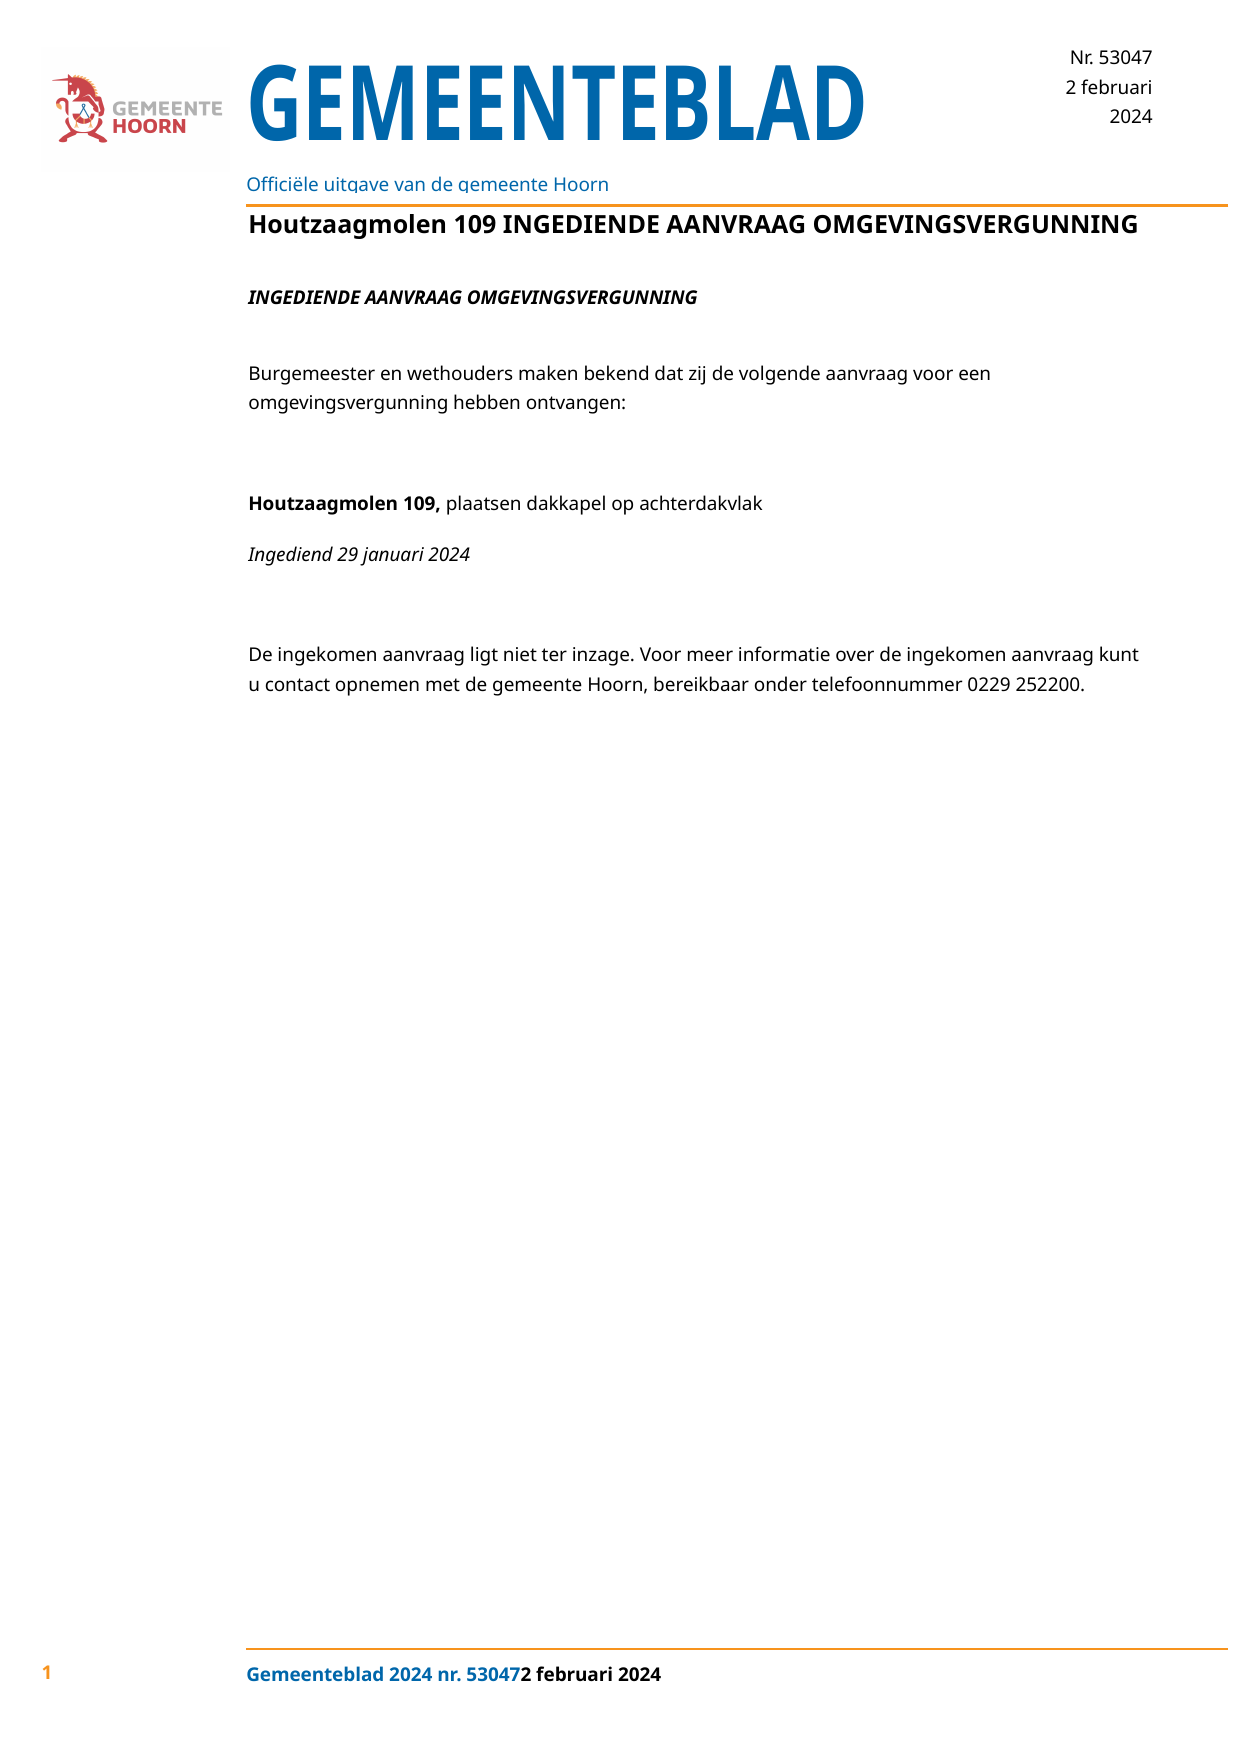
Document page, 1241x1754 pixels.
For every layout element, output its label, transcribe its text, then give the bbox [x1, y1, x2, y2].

text Houtzaagmolen 109 INGEDIENDE AANVRAAG OMGEVINGSVERGUNNING [248, 207, 1152, 241]
picture [41, 47, 231, 172]
text INGEDIENDE AANVRAAG OMGEVINGSVERGUNNING [248, 284, 1152, 309]
text De ingekomen aanvraag ligt niet ter inzage. Voor meer informatie over de ingekomen aanvraag kunt u contact opnemen met de gemeente Hoorn, bereikbaar onder telefoonnummer 0229 252200. [248, 642, 1152, 697]
text Burgemeester en wethouders maken bekend dat zij de volgende aanvraag voor een omgevingsvergunning hebben ontvangen: [248, 360, 1152, 415]
text Ingediend 29 januari 2024 [248, 541, 1152, 567]
text Houtzaagmolen 109, plaatsen dakkapel op achterdakvlak [248, 490, 1152, 516]
